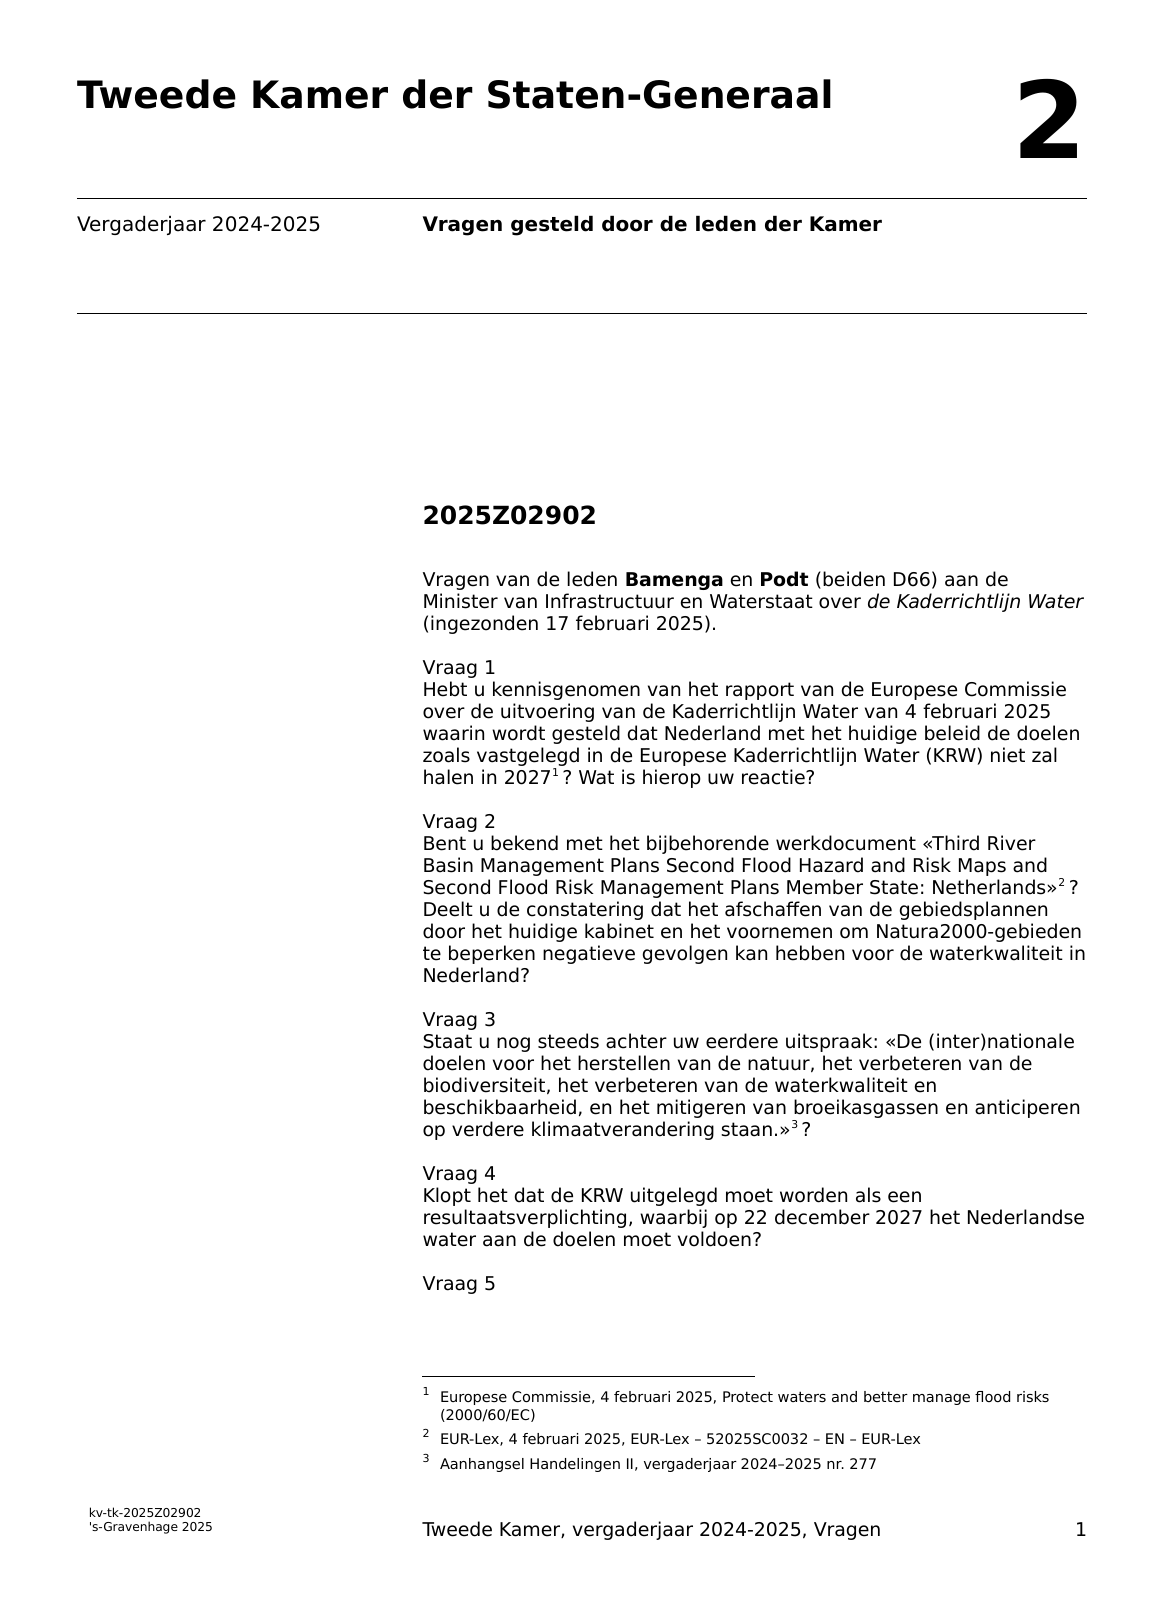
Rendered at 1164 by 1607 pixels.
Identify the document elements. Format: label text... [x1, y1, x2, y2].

text Bent u bekend met het bijbehorende werkdocument «Third River Basin Management Plans Second Flood Hazard and Risk Maps and Second Flood Risk Management Plans Member State: Netherlands»? Deelt u de constatering dat het afschaffen van de gebiedsplannen door het huidige kabinet en het voornemen om Natura2000-gebieden te beperken negatieve gevolgen kan hebben voor de waterkwaliteit in Nederland? [422, 833, 1087, 987]
text Staat u nog steeds achter uw eerdere uitspraak: «De (inter)nationale doelen voor het herstellen van de natuur, het verbeteren van de biodiversiteit, het verbeteren van de waterkwaliteit en beschikbaarheid, en het mitigeren van broeikasgassen en anticiperen op verdere klimaatverandering staan.»? [422, 1031, 1087, 1141]
text Vraag 3 [422, 1009, 1087, 1031]
text kv-tk-2025Z02902 [88, 1506, 323, 1520]
text EUR-Lex, 4 februari 2025, EUR-Lex – 52025SC0032 – EN – EUR-Lex [422, 1427, 1087, 1449]
text Vraag 1 [422, 657, 1087, 679]
text Vraag 2 [422, 811, 1087, 833]
text Vraag 5 [422, 1273, 1087, 1295]
text Hebt u kennisgenomen van het rapport van de Europese Commissie over de uitvoering van de Kaderrichtlijn Water van 4 februari 2025 waarin wordt gesteld dat Nederland met het huidige beleid de doelen zoals vastgelegd in de Europese Kaderrichtlijn Water (KRW) niet zal halen in 2027? Wat is hierop uw reactie? [422, 679, 1087, 789]
text Vraag 4 [422, 1163, 1087, 1185]
text Europese Commissie, 4 februari 2025, Protect waters and better manage flood risks (2000/60/EC) [422, 1385, 1087, 1424]
table_header Tweede Kamer der Staten-Generaal [77, 59, 886, 198]
text Klopt het dat de KRW uitgelegd moet worden als een resultaatsverplichting, waarbij op 22 december 2027 het Nederlandse water aan de doelen moet voldoen? [422, 1185, 1087, 1251]
table_header 2 [886, 59, 1087, 198]
text Vragen van de leden Bamenga en Podt (beiden D66) aan de Minister van Infrastructuur en Waterstaat over de Kaderrichtlijn Water (ingezonden 17 februari 2025). [422, 569, 1087, 635]
table_cell Vragen gesteld door de leden der Kamer [422, 199, 1087, 313]
text 2025Z02902 [422, 501, 1087, 531]
table_cell Vergaderjaar 2024-2025 [77, 199, 422, 313]
text Aanhangsel Handelingen II, vergaderjaar 2024–2025 nr. 277 [422, 1452, 1087, 1474]
text 's-Gravenhage 2025 [88, 1520, 323, 1534]
